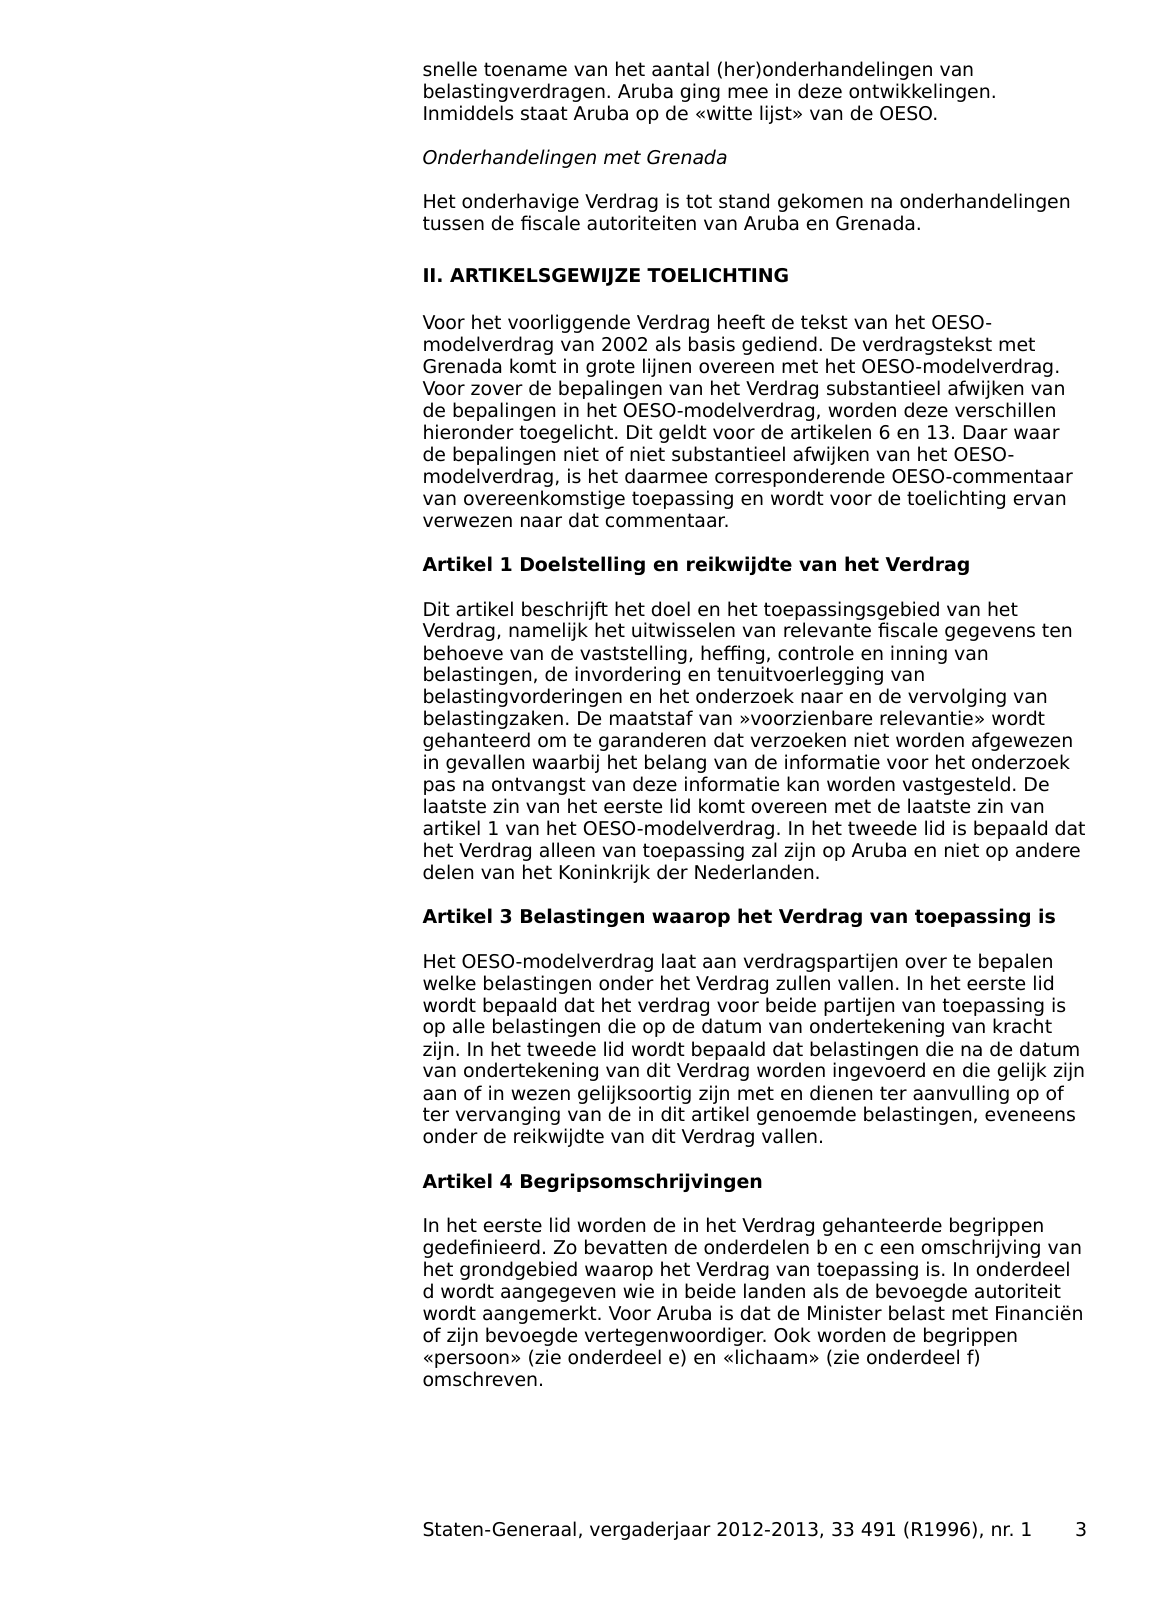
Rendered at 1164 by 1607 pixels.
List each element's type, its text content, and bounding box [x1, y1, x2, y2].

subtitle Artikel 3 Belastingen waarop het Verdrag van toepassing is [422, 906, 1087, 928]
subtitle Onderhandelingen met Grenada [422, 147, 1087, 169]
text snelle toename van het aantal (her)onderhandelingen van belastingverdragen. Aruba ging mee in deze ontwikkelingen. Inmiddels staat Aruba op de «witte lijst» van de OESO. [422, 59, 1087, 125]
text Dit artikel beschrijft het doel en het toepassingsgebied van het Verdrag, namelijk het uitwisselen van relevante fiscale gegevens ten behoeve van de vaststelling, heffing, controle en inning van belastingen, de invordering en tenuitvoerlegging van belastingvorderingen en het onderzoek naar en de vervolging van belastingzaken. De maatstaf van »voorzienbare relevantie» wordt gehanteerd om te garanderen dat verzoeken niet worden afgewezen in gevallen waarbij het belang van de informatie voor het onderzoek pas na ontvangst van deze informatie kan worden vastgesteld. De laatste zin van het eerste lid komt overeen met de laatste zin van artikel 1 van het OESO-modelverdrag. In het tweede lid is bepaald dat het Verdrag alleen van toepassing zal zijn op Aruba en niet op andere delen van het Koninkrijk der Nederlanden. [422, 598, 1087, 884]
subtitle II. ARTIKELSGEWIJZE TOELICHTING [422, 265, 1087, 287]
text In het eerste lid worden de in het Verdrag gehanteerde begrippen gedefinieerd. Zo bevatten de onderdelen b en c een omschrijving van het grondgebied waarop het Verdrag van toepassing is. In onderdeel d wordt aangegeven wie in beide landen als de bevoegde autoriteit wordt aangemerkt. Voor Aruba is dat de Minister belast met Financiën of zijn bevoegde vertegenwoordiger. Ook worden de begrippen «persoon» (zie onderdeel e) en «lichaam» (zie onderdeel f) omschreven. [422, 1215, 1087, 1391]
text Voor het voorliggende Verdrag heeft de tekst van het OESO-modelverdrag van 2002 als basis gediend. De verdragstekst met Grenada komt in grote lijnen overeen met het OESO-modelverdrag. Voor zover de bepalingen van het Verdrag substantieel afwijken van de bepalingen in het OESO-modelverdrag, worden deze verschillen hieronder toegelicht. Dit geldt voor de artikelen 6 en 13. Daar waar de bepalingen niet of niet substantieel afwijken van het OESO-modelverdrag, is het daarmee corresponderende OESO-commentaar van overeenkomstige toepassing en wordt voor de toelichting ervan verwezen naar dat commentaar. [422, 312, 1087, 532]
text Het onderhavige Verdrag is tot stand gekomen na onderhandelingen tussen de fiscale autoriteiten van Aruba en Grenada. [422, 191, 1087, 235]
subtitle Artikel 4 Begripsomschrijvingen [422, 1171, 1087, 1192]
text Het OESO-modelverdrag laat aan verdragspartijen over te bepalen welke belastingen onder het Verdrag zullen vallen. In het eerste lid wordt bepaald dat het verdrag voor beide partijen van toepassing is op alle belastingen die op de datum van ondertekening van kracht zijn. In het tweede lid wordt bepaald dat belastingen die na de datum van ondertekening van dit Verdrag worden ingevoerd en die gelijk zijn aan of in wezen gelijksoortig zijn met en dienen ter aanvulling op of ter vervanging van de in dit artikel genoemde belastingen, eveneens onder de reikwijdte van dit Verdrag vallen. [422, 951, 1087, 1148]
subtitle Artikel 1 Doelstelling en reikwijdte van het Verdrag [422, 554, 1087, 576]
